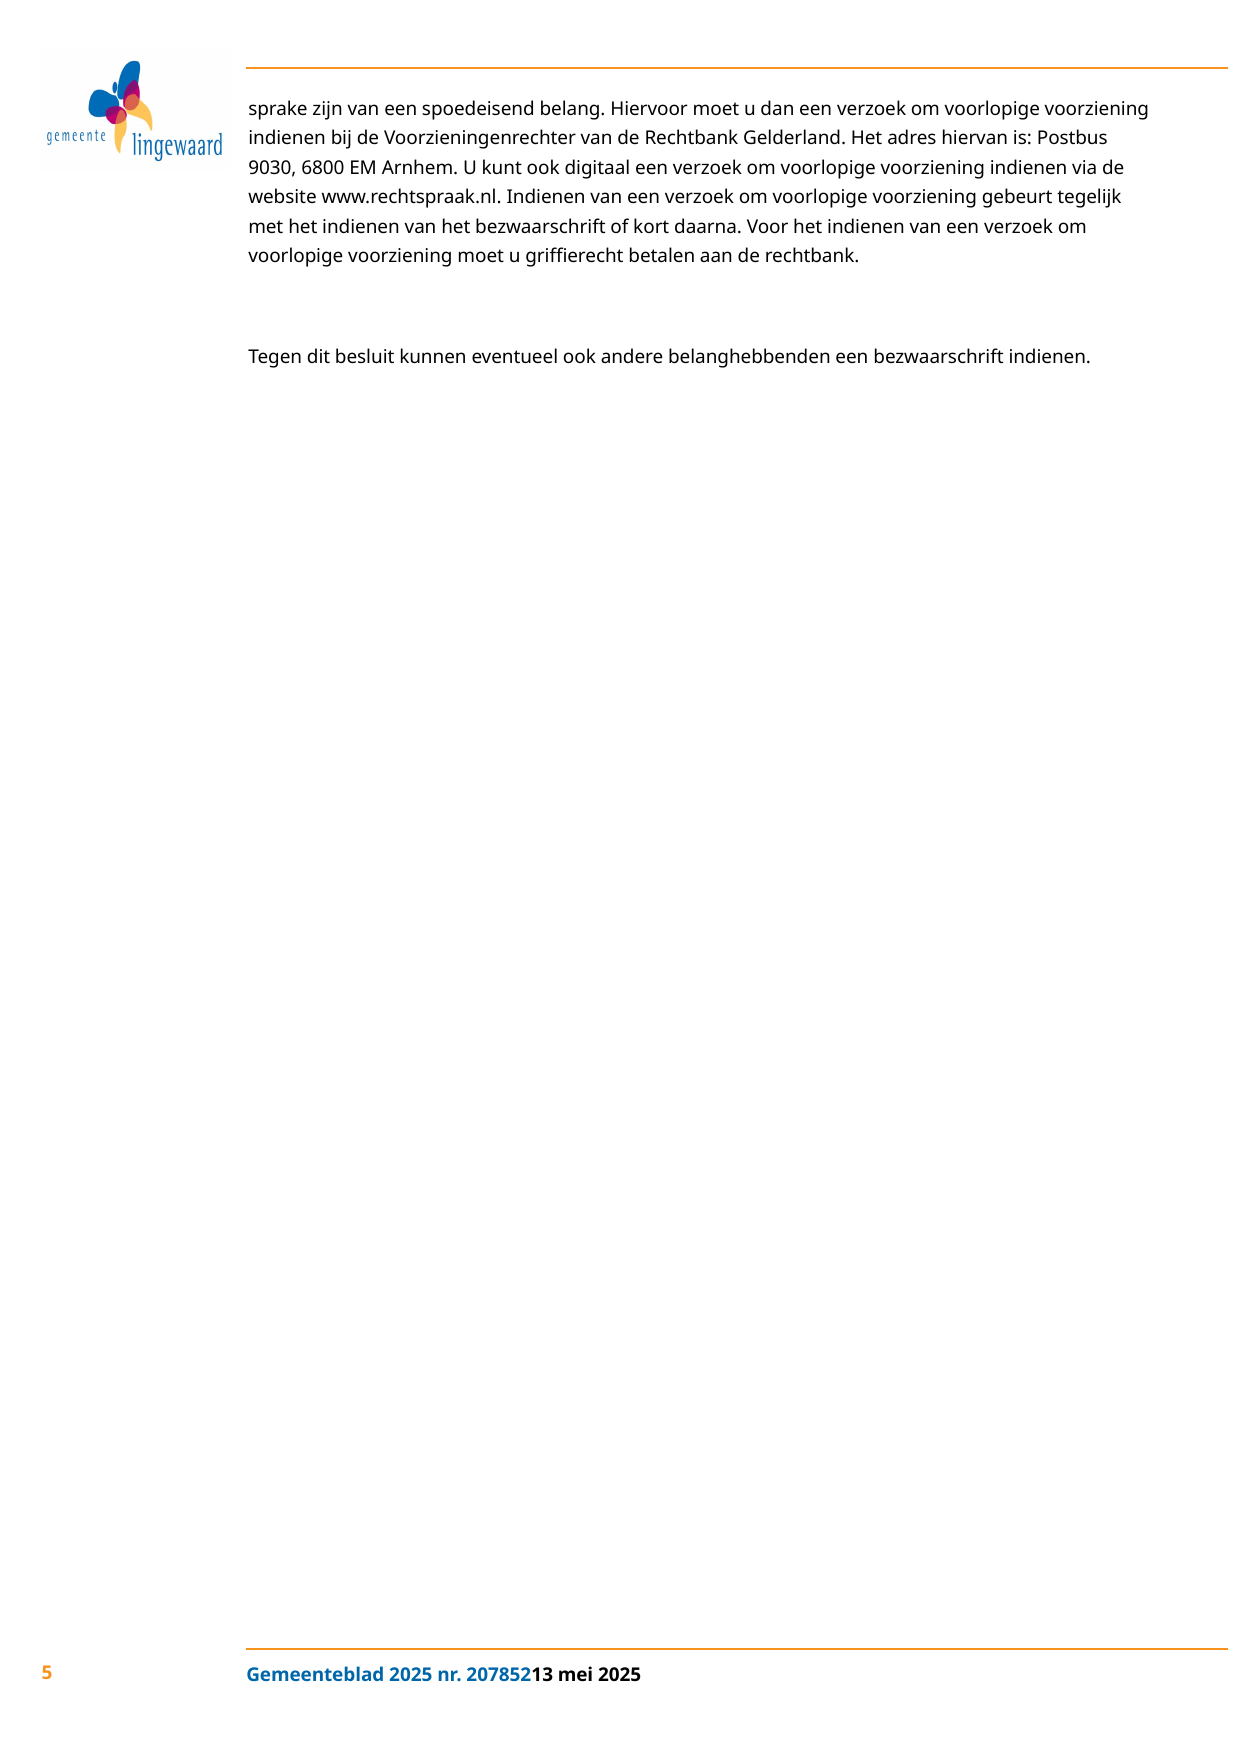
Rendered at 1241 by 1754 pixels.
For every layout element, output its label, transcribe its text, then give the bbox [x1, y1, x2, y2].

picture [41, 47, 231, 172]
text sprake zijn van een spoedeisend belang. Hiervoor moet u dan een verzoek om voorlopige voorziening indienen bij de Voorzieningenrechter van de Rechtbank Gelderland. Het adres hiervan is: Postbus 9030, 6800 EM Arnhem. U kunt ook digitaal een verzoek om voorlopige voorziening indienen via de website www.rechtspraak.nl. Indienen van een verzoek om voorlopige voorziening gebeurt tegelijk met het indienen van het bezwaarschrift of kort daarna. Voor het indienen van een verzoek om voorlopige voorziening moet u griffierecht betalen aan de rechtbank. [248, 95, 1152, 268]
text Tegen dit besluit kunnen eventueel ook andere belanghebbenden een bezwaarschrift indienen. [248, 343, 1152, 369]
